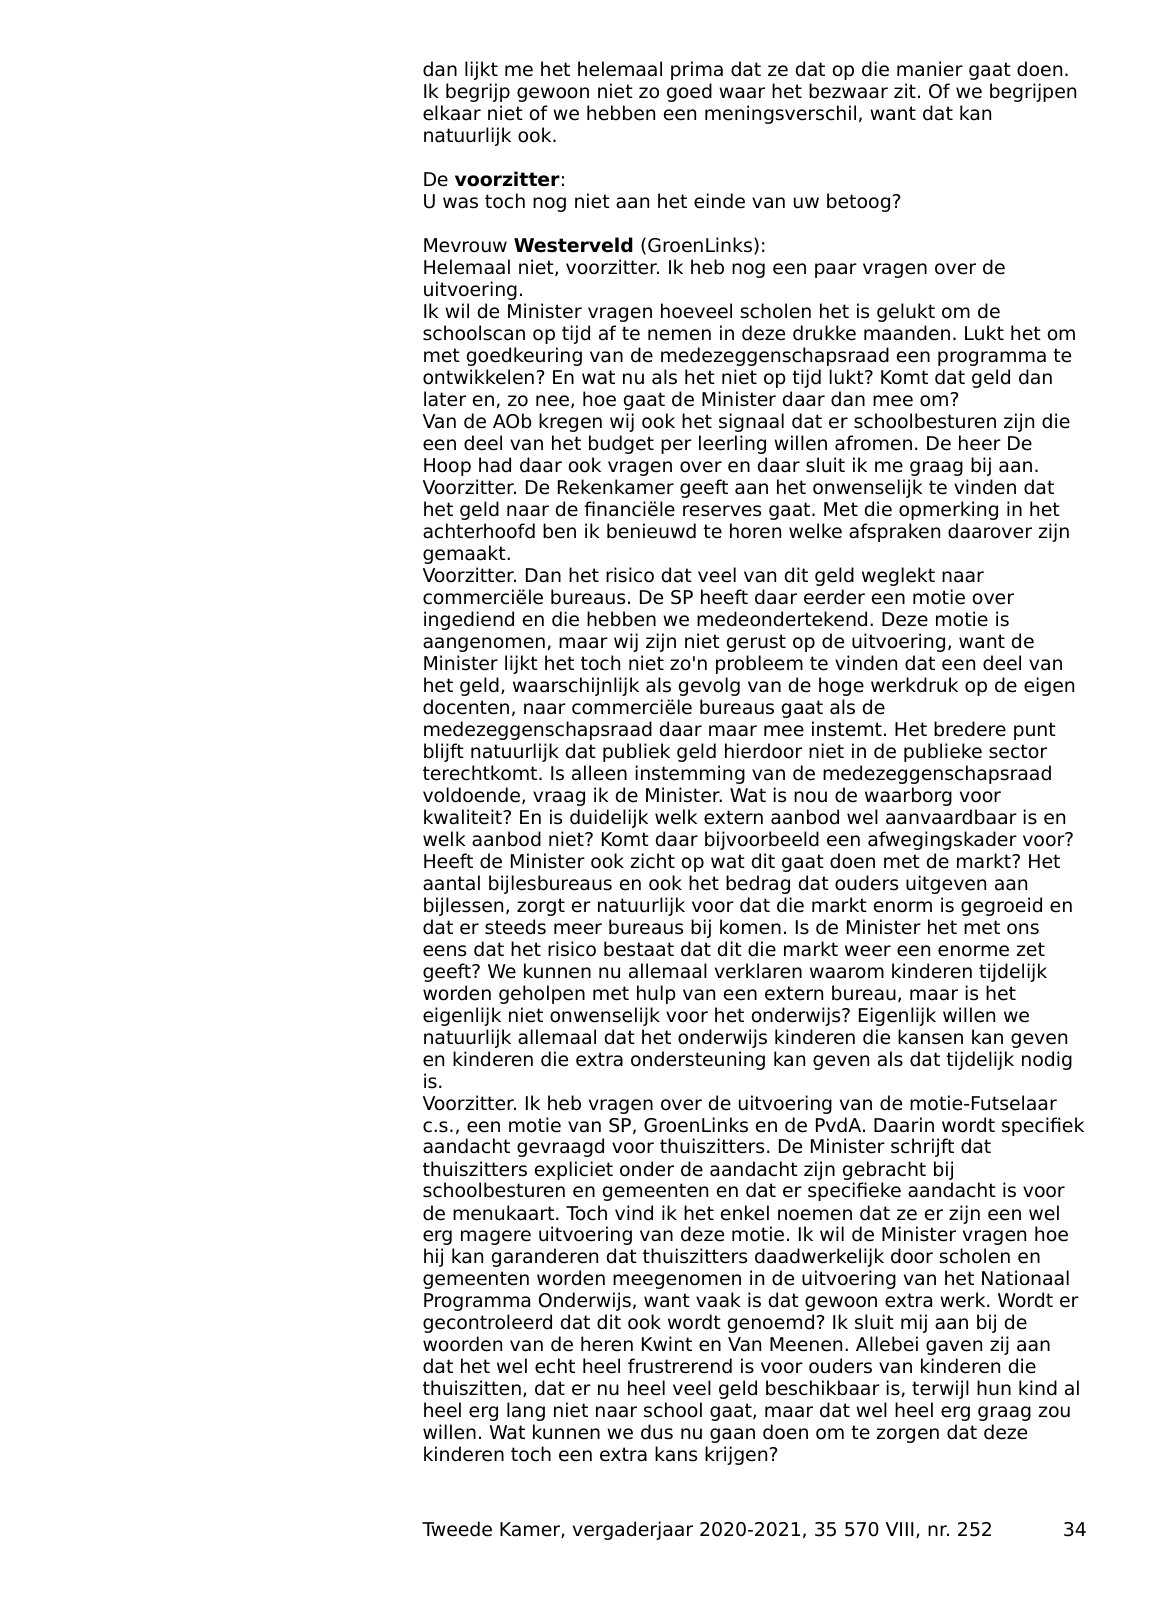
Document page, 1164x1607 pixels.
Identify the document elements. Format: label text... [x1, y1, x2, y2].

text dan lijkt me het helemaal prima dat ze dat op die manier gaat doen. Ik begrijp gewoon niet zo goed waar het bezwaar zit. Of we begrijpen elkaar niet of we hebben een meningsverschil, want dat kan natuurlijk ook. [422, 59, 1087, 147]
text Ik wil de Minister vragen hoeveel scholen het is gelukt om de schoolscan op tijd af te nemen in deze drukke maanden. Lukt het om met goedkeuring van de medezeggenschapsraad een programma te ontwikkelen? En wat nu als het niet op tijd lukt? Komt dat geld dan later en, zo nee, hoe gaat de Minister daar dan mee om? [422, 301, 1087, 411]
text Helemaal niet, voorzitter. Ik heb nog een paar vragen over de uitvoering. [422, 257, 1087, 301]
text U was toch nog niet aan het einde van uw betoog? [422, 191, 1087, 213]
text De voorzitter: [422, 169, 1087, 191]
text Heeft de Minister ook zicht op wat dit gaat doen met de markt? Het aantal bijlesbureaus en ook het bedrag dat ouders uitgeven aan bijlessen, zorgt er natuurlijk voor dat die markt enorm is gegroeid en dat er steeds meer bureaus bij komen. Is de Minister het met ons eens dat het risico bestaat dat dit die markt weer een enorme zet geeft? We kunnen nu allemaal verklaren waarom kinderen tijdelijk worden geholpen met hulp van een extern bureau, maar is het eigenlijk niet onwenselijk voor het onderwijs? Eigenlijk willen we natuurlijk allemaal dat het onderwijs kinderen die kansen kan geven en kinderen die extra ondersteuning kan geven als dat tijdelijk nodig is. [422, 851, 1087, 1092]
text Mevrouw Westerveld (GroenLinks): [422, 235, 1087, 257]
text Van de AOb kregen wij ook het signaal dat er schoolbesturen zijn die een deel van het budget per leerling willen afromen. De heer De Hoop had daar ook vragen over en daar sluit ik me graag bij aan. [422, 411, 1087, 477]
text Voorzitter. De Rekenkamer geeft aan het onwenselijk te vinden dat het geld naar de financiële reserves gaat. Met die opmerking in het achterhoofd ben ik benieuwd te horen welke afspraken daarover zijn gemaakt. [422, 477, 1087, 565]
text Voorzitter. Dan het risico dat veel van dit geld weglekt naar commerciële bureaus. De SP heeft daar eerder een motie over ingediend en die hebben we medeondertekend. Deze motie is aangenomen, maar wij zijn niet gerust op de uitvoering, want de Minister lijkt het toch niet zo'n probleem te vinden dat een deel van het geld, waarschijnlijk als gevolg van de hoge werkdruk op de eigen docenten, naar commerciële bureaus gaat als de medezeggenschapsraad daar maar mee instemt. Het bredere punt blijft natuurlijk dat publiek geld hierdoor niet in de publieke sector terechtkomt. Is alleen instemming van de medezeggenschapsraad voldoende, vraag ik de Minister. Wat is nou de waarborg voor kwaliteit? En is duidelijk welk extern aanbod wel aanvaardbaar is en welk aanbod niet? Komt daar bijvoorbeeld een afwegingskader voor? [422, 565, 1087, 851]
text Voorzitter. Ik heb vragen over de uitvoering van de motie-Futselaar c.s., een motie van SP, GroenLinks en de PvdA. Daarin wordt specifiek aandacht gevraagd voor thuiszitters. De Minister schrijft dat thuiszitters expliciet onder de aandacht zijn gebracht bij schoolbesturen en gemeenten en dat er specifieke aandacht is voor de menukaart. Toch vind ik het enkel noemen dat ze er zijn een wel erg magere uitvoering van deze motie. Ik wil de Minister vragen hoe hij kan garanderen dat thuiszitters daadwerkelijk door scholen en gemeenten worden meegenomen in de uitvoering van het Nationaal Programma Onderwijs, want vaak is dat gewoon extra werk. Wordt er gecontroleerd dat dit ook wordt genoemd? Ik sluit mij aan bij de woorden van de heren Kwint en Van Meenen. Allebei gaven zij aan dat het wel echt heel frustrerend is voor ouders van kinderen die thuiszitten, dat er nu heel veel geld beschikbaar is, terwijl hun kind al heel erg lang niet naar school gaat, maar dat wel heel erg graag zou willen. Wat kunnen we dus nu gaan doen om te zorgen dat deze kinderen toch een extra kans krijgen? [422, 1092, 1087, 1466]
